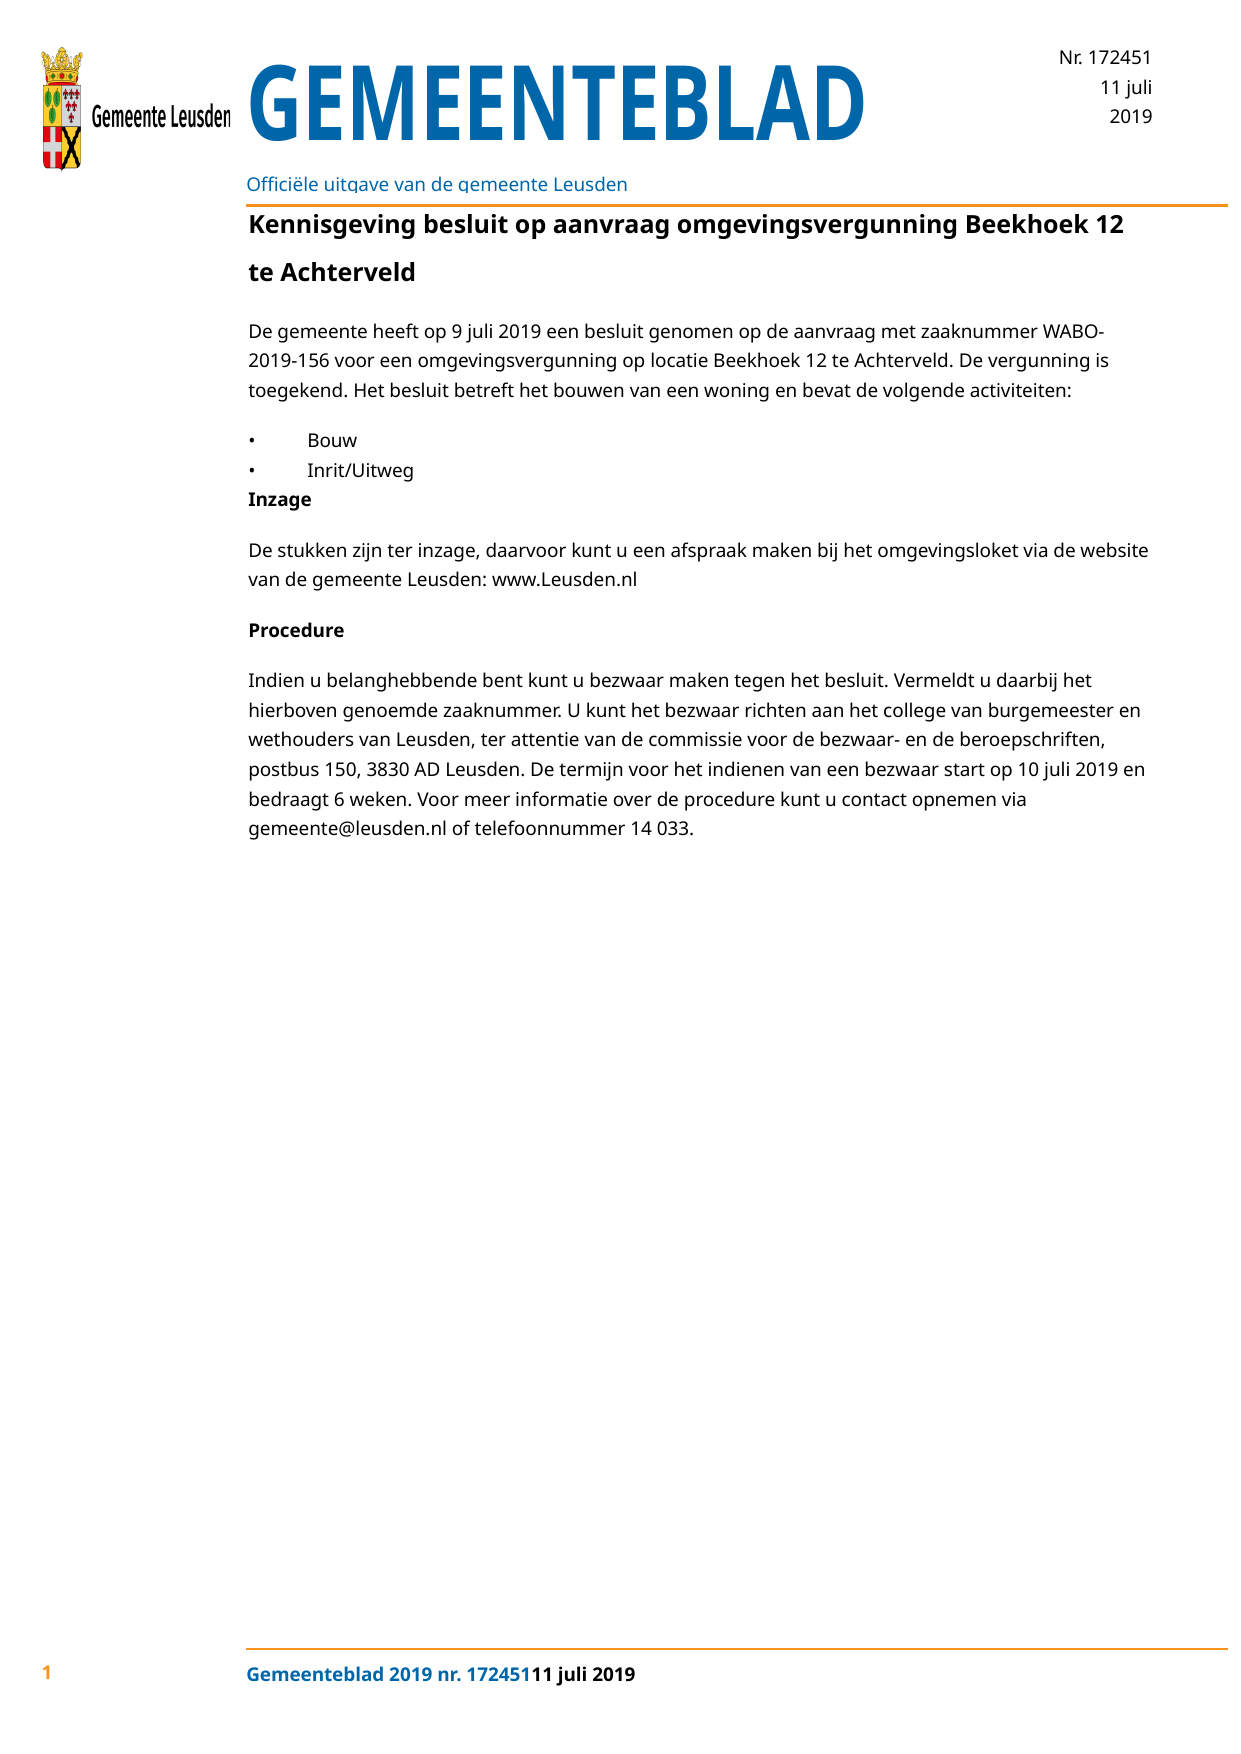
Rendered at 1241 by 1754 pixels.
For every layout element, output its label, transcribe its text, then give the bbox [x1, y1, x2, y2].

text Kennisgeving besluit op aanvraag omgevingsvergunning Beekhoek 12 te Achterveld [248, 207, 1152, 288]
list Inrit/Uitweg [248, 457, 1152, 483]
text De stukken zijn ter inzage, daarvoor kunt u een afspraak maken bij het omgevingsloket via de website van de gemeente Leusden: www.Leusden.nl [248, 537, 1152, 592]
picture [41, 47, 231, 172]
text Indien u belanghebbende bent kunt u bezwaar maken tegen het besluit. Vermeldt u daarbij het hierboven genoemde zaaknummer. U kunt het bezwaar richten aan het college van burgemeester en wethouders van Leusden, ter attentie van de commissie voor de bezwaar- en de beroepschriften, postbus 150, 3830 AD Leusden. De termijn voor het indienen van een bezwaar start op 10 juli 2019 en bedraagt 6 weken. Voor meer informatie over de procedure kunt u contact opnemen via gemeente@leusden.nl of telefoonnummer 14 033. [248, 667, 1152, 841]
text Inzage [248, 487, 1152, 512]
list Bouw [248, 427, 1152, 453]
text De gemeente heeft op 9 juli 2019 een besluit genomen op de aanvraag met zaaknummer WABO-2019-156 voor een omgevingsvergunning op locatie Beekhoek 12 te Achterveld. De vergunning is toegekend. Het besluit betreft het bouwen van een woning en bevat de volgende activiteiten: [248, 318, 1152, 403]
text Procedure [248, 617, 1152, 643]
